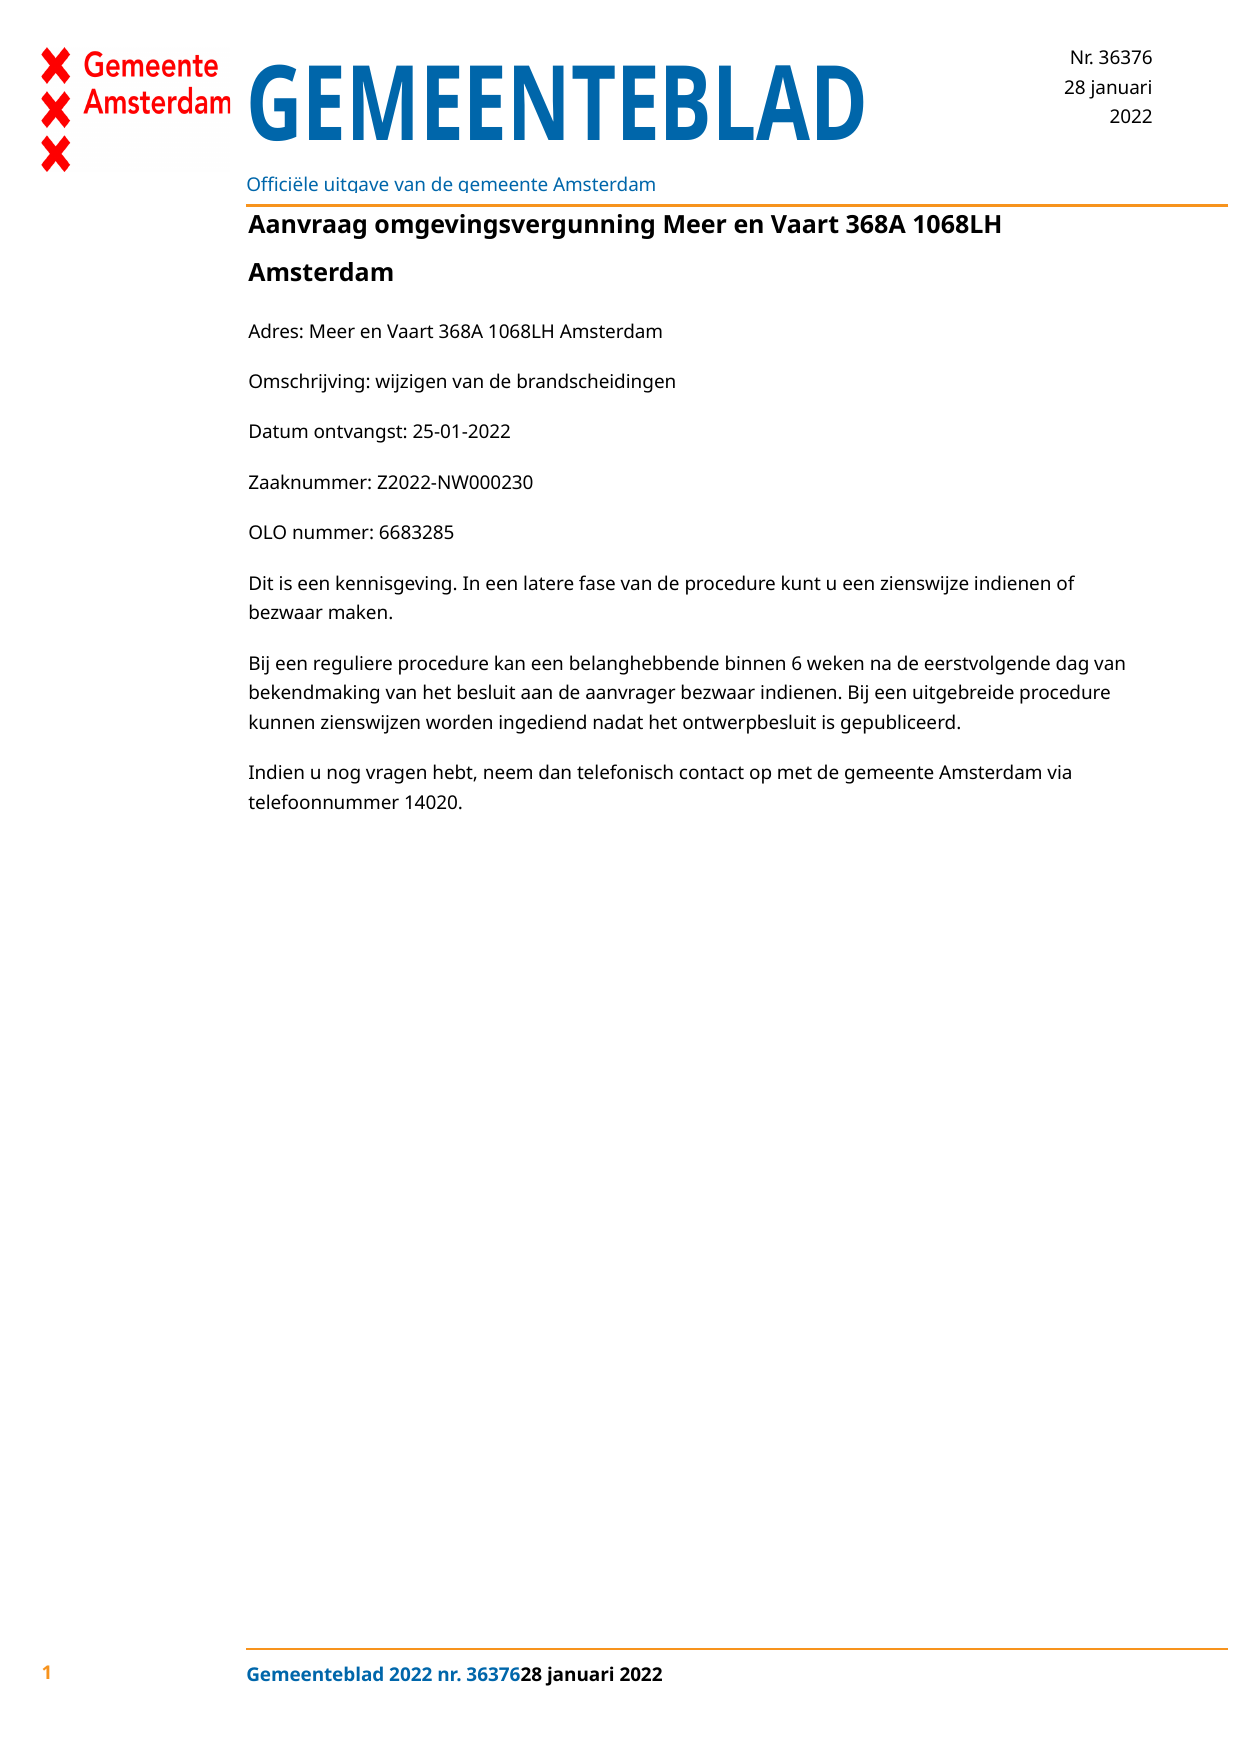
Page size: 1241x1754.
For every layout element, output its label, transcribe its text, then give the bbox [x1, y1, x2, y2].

text Dit is een kennisgeving. In een latere fase van de procedure kunt u een zienswijze indienen of bezwaar maken. [248, 570, 1152, 625]
text Zaaknummer: Z2022-NW000230 [248, 469, 1152, 495]
text Adres: Meer en Vaart 368A 1068LH Amsterdam [248, 318, 1152, 344]
text Datum ontvangst: 25-01-2022 [248, 419, 1152, 444]
text Omschrijving: wijzigen van de brandscheidingen [248, 368, 1152, 394]
text Aanvraag omgevingsvergunning Meer en Vaart 368A 1068LH Amsterdam [248, 207, 1152, 288]
text Indien u nog vragen hebt, neem dan telefonisch contact op met de gemeente Amsterdam via telefoonnummer 14020. [248, 759, 1152, 815]
text OLO nummer: 6683285 [248, 519, 1152, 545]
text Bij een reguliere procedure kan een belanghebbende binnen 6 weken na de eerstvolgende dag van bekendmaking van het besluit aan de aanvrager bezwaar indienen. Bij een uitgebreide procedure kunnen zienswijzen worden ingediend nadat het ontwerpbesluit is gepubliceerd. [248, 650, 1152, 735]
picture [41, 47, 231, 172]
